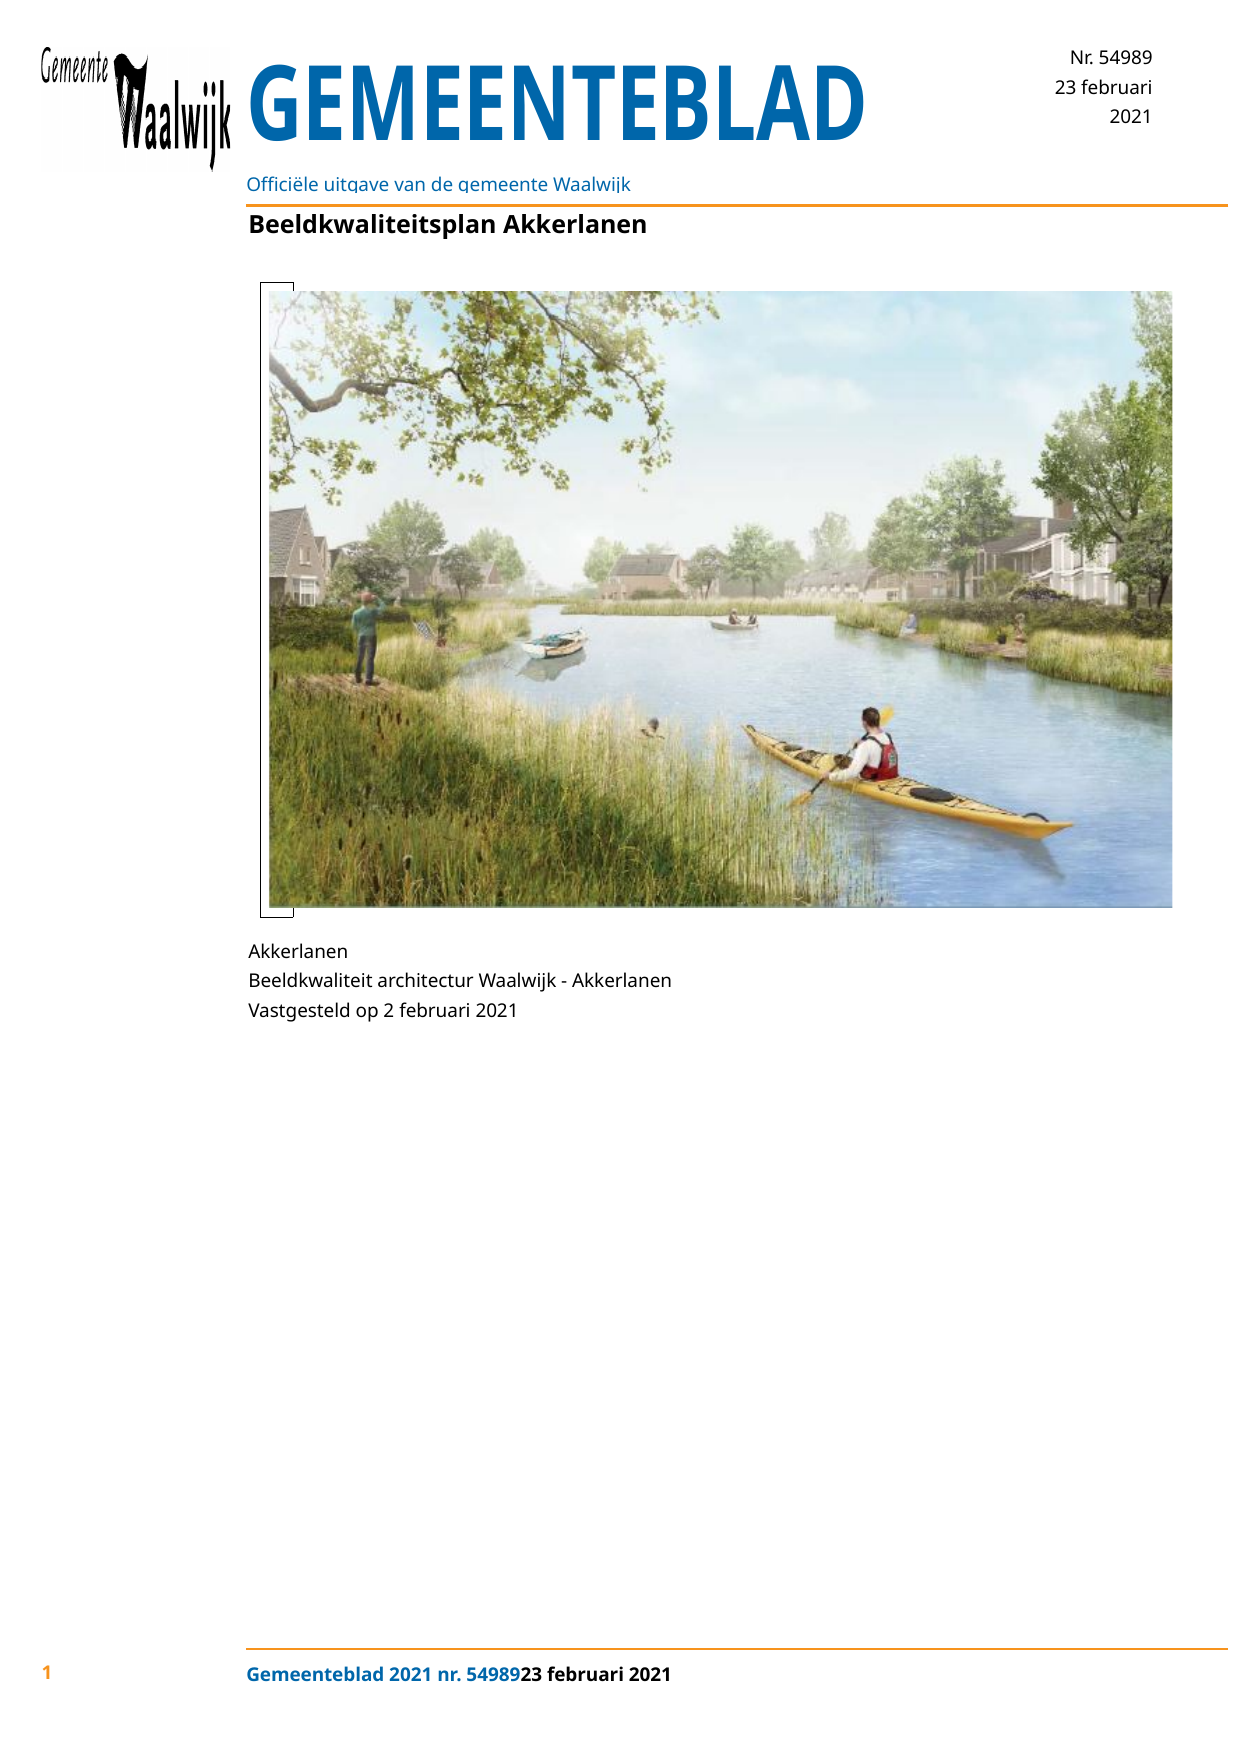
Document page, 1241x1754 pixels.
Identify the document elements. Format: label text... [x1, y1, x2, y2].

text Beeldkwaliteit architectur Waalwijk - Akkerlanen [248, 968, 1152, 993]
text Akkerlanen [248, 938, 1152, 964]
picture [41, 47, 231, 172]
picture [268, 291, 1173, 908]
text Beeldkwaliteitsplan Akkerlanen [248, 207, 1152, 241]
text Vastgesteld op 2 februari 2021 [248, 997, 1152, 1023]
